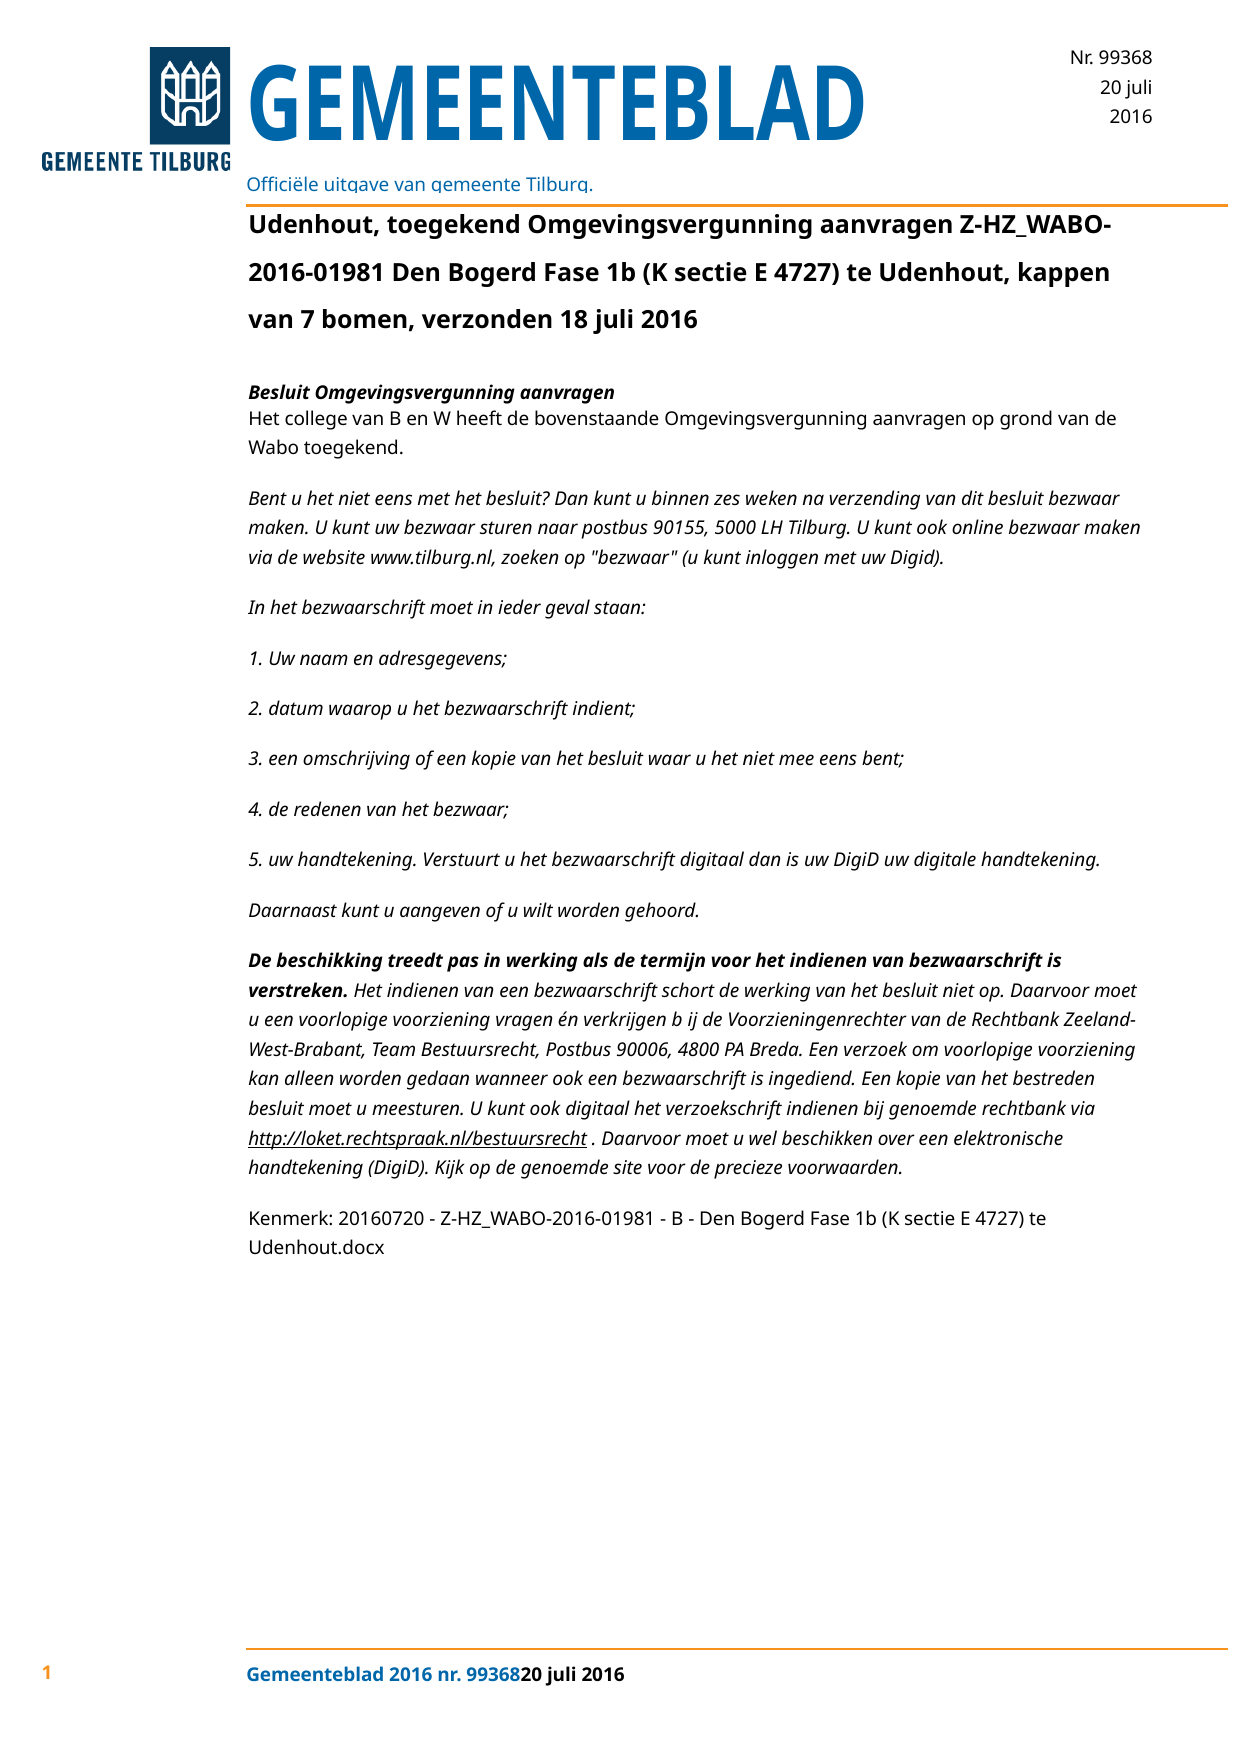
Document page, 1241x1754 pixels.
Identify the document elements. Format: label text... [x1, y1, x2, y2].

text De beschikking treedt pas in werking als de termijn voor het indienen van bezwaarschrift is verstreken. Het indienen van een bezwaarschrift schort de werking van het besluit niet op. Daarvoor moet u een voorlopige voorziening vragen én verkrijgen b ij de Voorzieningenrechter van de Rechtbank Zeeland-West-Brabant, Team Bestuursrecht, Postbus 90006, 4800 PA Breda. Een verzoek om voorlopige voorziening kan alleen worden gedaan wanneer ook een bezwaarschrift is ingediend. Een kopie van het bestreden besluit moet u meesturen. U kunt ook digitaal het verzoekschrift indienen bij genoemde rechtbank via http://loket.rechtspraak.nl/bestuursrecht . Daarvoor moet u wel beschikken over een elektronische handtekening (DigiD). Kijk op de genoemde site voor de precieze voorwaarden. [248, 947, 1152, 1180]
text 2. datum waarop u het bezwaarschrift indient; [248, 695, 1152, 721]
text Udenhout, toegekend Omgevingsvergunning aanvragen Z-HZ_WABO-2016-01981 Den Bogerd Fase 1b (K sectie E 4727) te Udenhout, kappen van 7 bomen, verzonden 18 juli 2016 [248, 207, 1152, 336]
text 1. Uw naam en adresgegevens; [248, 645, 1152, 671]
text In het bezwaarschrift moet in ieder geval staan: [248, 594, 1152, 620]
picture [41, 47, 231, 172]
text Het college van B en W heeft de bovenstaande Omgevingsvergunning aanvragen op grond van de Wabo toegekend. [248, 405, 1152, 460]
text Besluit Omgevingsvergunning aanvragen [248, 379, 1152, 405]
text 3. een omschrijving of een kopie van het besluit waar u het niet mee eens bent; [248, 746, 1152, 771]
text 4. de redenen van het bezwaar; [248, 796, 1152, 822]
text Daarnaast kunt u aangeven of u wilt worden gehoord. [248, 897, 1152, 923]
text Bent u het niet eens met het besluit? Dan kunt u binnen zes weken na verzending van dit besluit bezwaar maken. U kunt uw bezwaar sturen naar postbus 90155, 5000 LH Tilburg. U kunt ook online bezwaar maken via de website www.tilburg.nl, zoeken op "bezwaar" (u kunt inloggen met uw Digid). [248, 485, 1152, 570]
text Kenmerk: 20160720 - Z-HZ_WABO-2016-01981 - B - Den Bogerd Fase 1b (K sectie E 4727) te Udenhout.docx [248, 1205, 1152, 1260]
text 5. uw handtekening. Verstuurt u het bezwaarschrift digitaal dan is uw DigiD uw digitale handtekening. [248, 846, 1152, 872]
